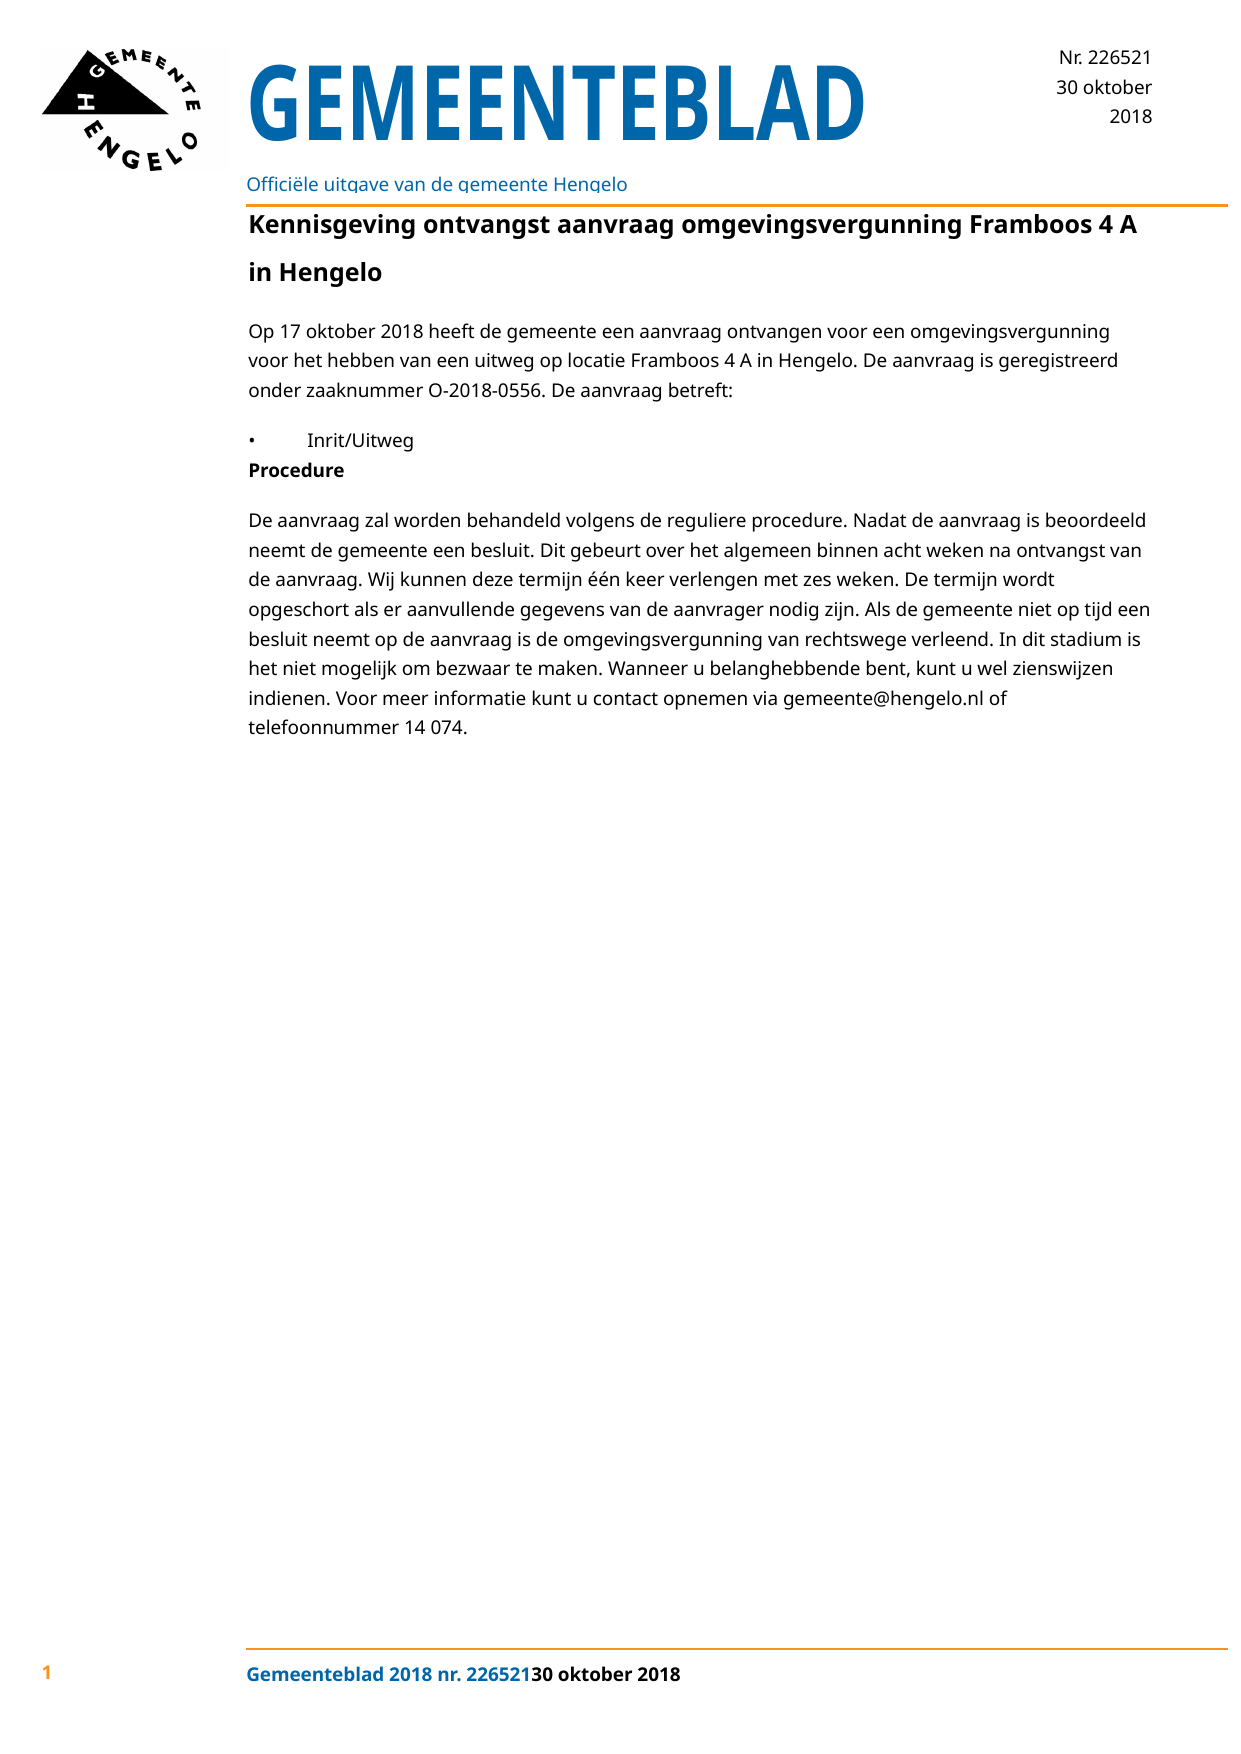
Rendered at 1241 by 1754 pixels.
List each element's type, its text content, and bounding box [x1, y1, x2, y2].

list Inrit/Uitweg [248, 427, 1152, 453]
text Op 17 oktober 2018 heeft de gemeente een aanvraag ontvangen voor een omgevingsvergunning voor het hebben van een uitweg op locatie Framboos 4 A in Hengelo. De aanvraag is geregistreerd onder zaaknummer O-2018-0556. De aanvraag betreft: [248, 318, 1152, 403]
text Procedure [248, 457, 1152, 483]
picture [41, 47, 231, 172]
text De aanvraag zal worden behandeld volgens de reguliere procedure. Nadat de aanvraag is beoordeeld neemt de gemeente een besluit. Dit gebeurt over het algemeen binnen acht weken na ontvangst van de aanvraag. Wij kunnen deze termijn één keer verlengen met zes weken. De termijn wordt opgeschort als er aanvullende gegevens van de aanvrager nodig zijn. Als de gemeente niet op tijd een besluit neemt op de aanvraag is de omgevingsvergunning van rechtswege verleend. In dit stadium is het niet mogelijk om bezwaar te maken. Wanneer u belanghebbende bent, kunt u wel zienswijzen indienen. Voor meer informatie kunt u contact opnemen via gemeente@hengelo.nl of telefoonnummer 14 074. [248, 507, 1152, 740]
text Kennisgeving ontvangst aanvraag omgevingsvergunning Framboos 4 A in Hengelo [248, 207, 1152, 288]
